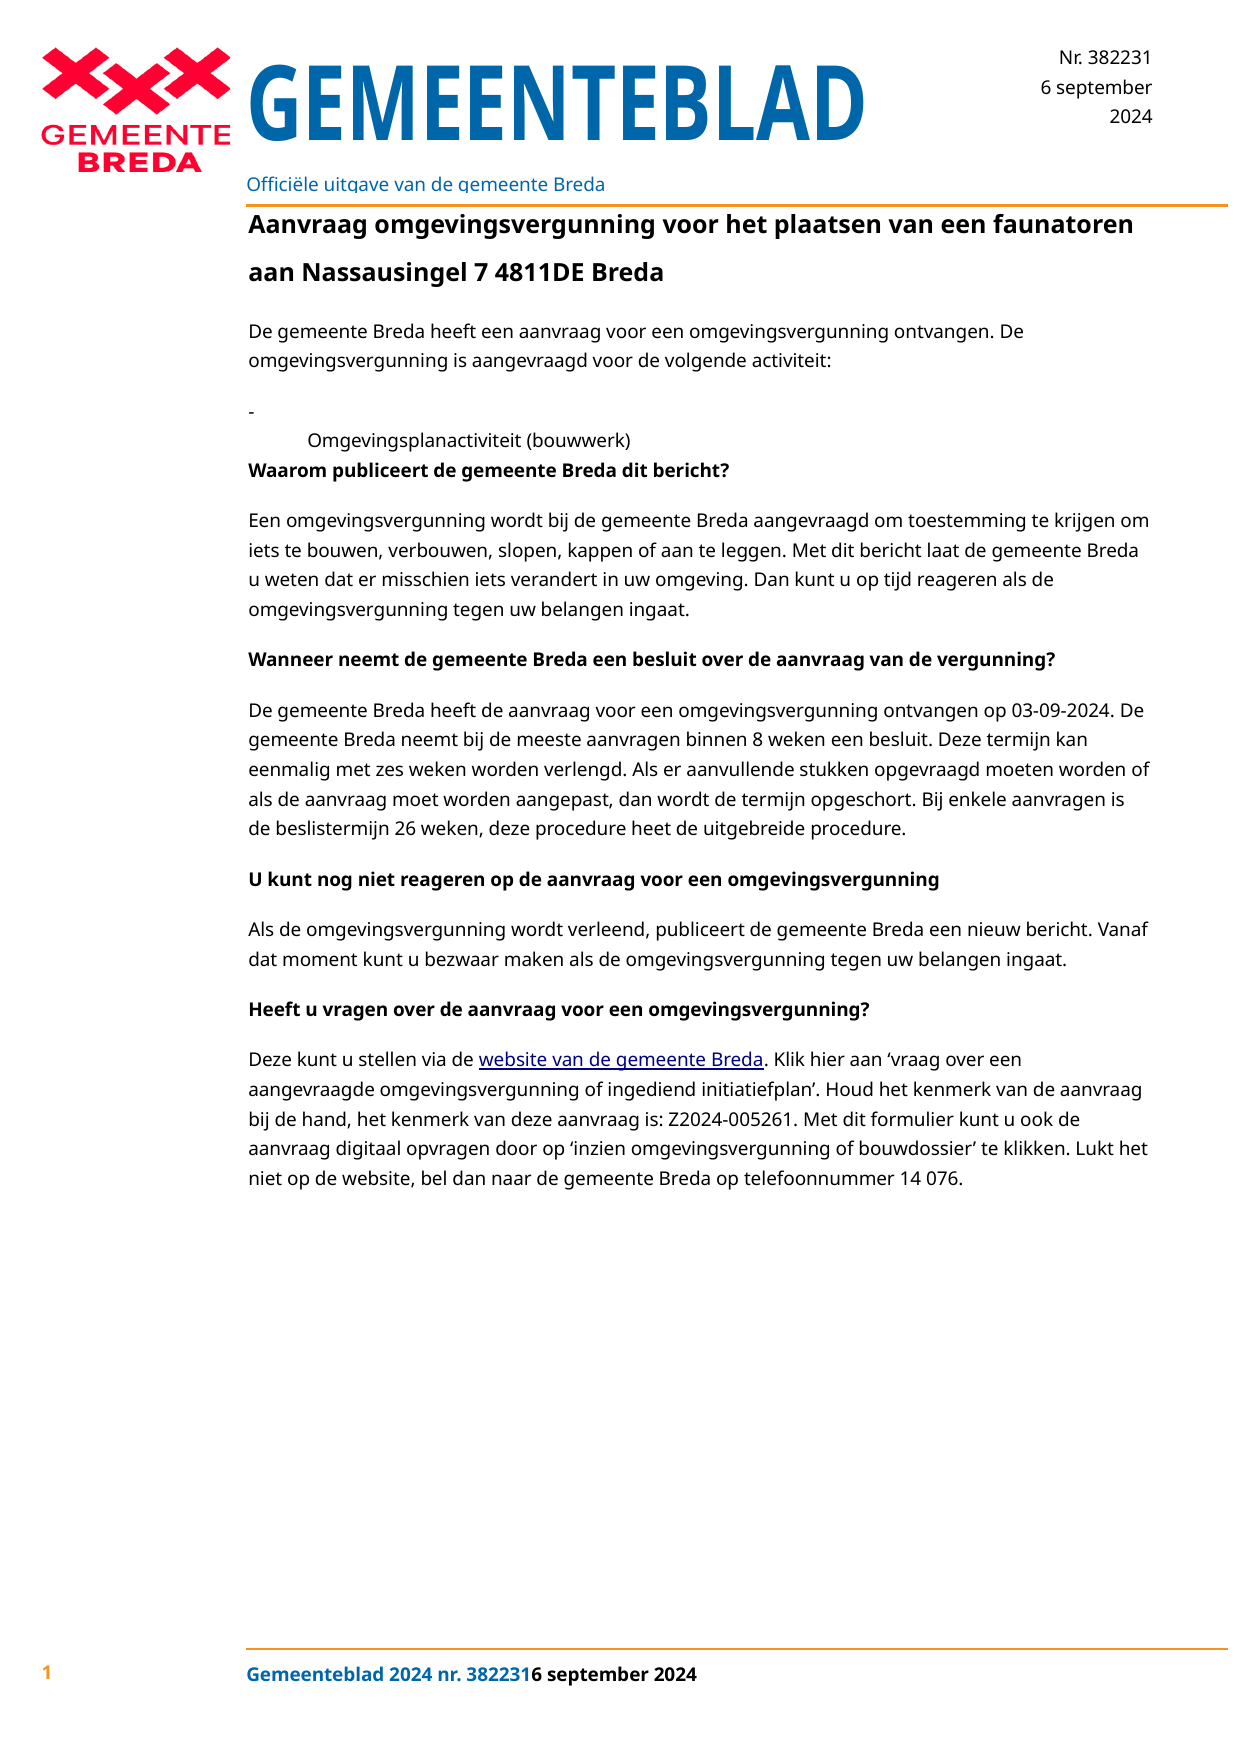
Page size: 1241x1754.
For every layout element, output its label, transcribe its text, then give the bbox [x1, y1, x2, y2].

text Aanvraag omgevingsvergunning voor het plaatsen van een faunatoren aan Nassausingel 7 4811DE Breda [248, 207, 1152, 288]
text De gemeente Breda heeft een aanvraag voor een omgevingsvergunning ontvangen. De omgevingsvergunning is aangevraagd voor de volgende activiteit: [248, 318, 1152, 373]
text U kunt nog niet reageren op de aanvraag voor een omgevingsvergunning [248, 866, 1152, 892]
text Als de omgevingsvergunning wordt verleend, publiceert de gemeente Breda een nieuw bericht. Vanaf dat moment kunt u bezwaar maken als de omgevingsvergunning tegen uw belangen ingaat. [248, 916, 1152, 972]
text Wanneer neemt de gemeente Breda een besluit over de aanvraag van de vergunning? [248, 647, 1152, 672]
text De gemeente Breda heeft de aanvraag voor een omgevingsvergunning ontvangen op 03-09-2024. De gemeente Breda neemt bij de meeste aanvragen binnen 8 weken een besluit. Deze termijn kan eenmalig met zes weken worden verlengd. Als er aanvullende stukken opgevraagd moeten worden of als de aanvraag moet worden aangepast, dan wordt de termijn opgeschort. Bij enkele aanvragen is de beslistermijn 26 weken, deze procedure heet de uitgebreide procedure. [248, 697, 1152, 841]
text Heeft u vragen over de aanvraag voor een omgevingsvergunning? [248, 996, 1152, 1022]
text Deze kunt u stellen via de website van de gemeente Breda. Klik hier aan ‘vraag over een aangevraagde omgevingsvergunning of ingediend initiatiefplan’. Houd het kenmerk van de aanvraag bij de hand, het kenmerk van deze aanvraag is: Z2024-005261. Met dit formulier kunt u ook de aanvraag digitaal opvragen door op ‘inzien omgevingsvergunning of bouwdossier’ te klikken. Lukt het niet op de website, bel dan naar de gemeente Breda op telefoonnummer 14 076. [248, 1047, 1152, 1191]
picture [41, 47, 231, 172]
text Een omgevingsvergunning wordt bij de gemeente Breda aangevraagd om toestemming te krijgen om iets te bouwen, verbouwen, slopen, kappen of aan te leggen. Met dit bericht laat de gemeente Breda u weten dat er misschien iets verandert in uw omgeving. Dan kunt u op tijd reageren als de omgevingsvergunning tegen uw belangen ingaat. [248, 507, 1152, 622]
list Omgevingsplanactiviteit (bouwwerk) [248, 427, 1152, 453]
text Waarom publiceert de gemeente Breda dit bericht? [248, 457, 1152, 483]
